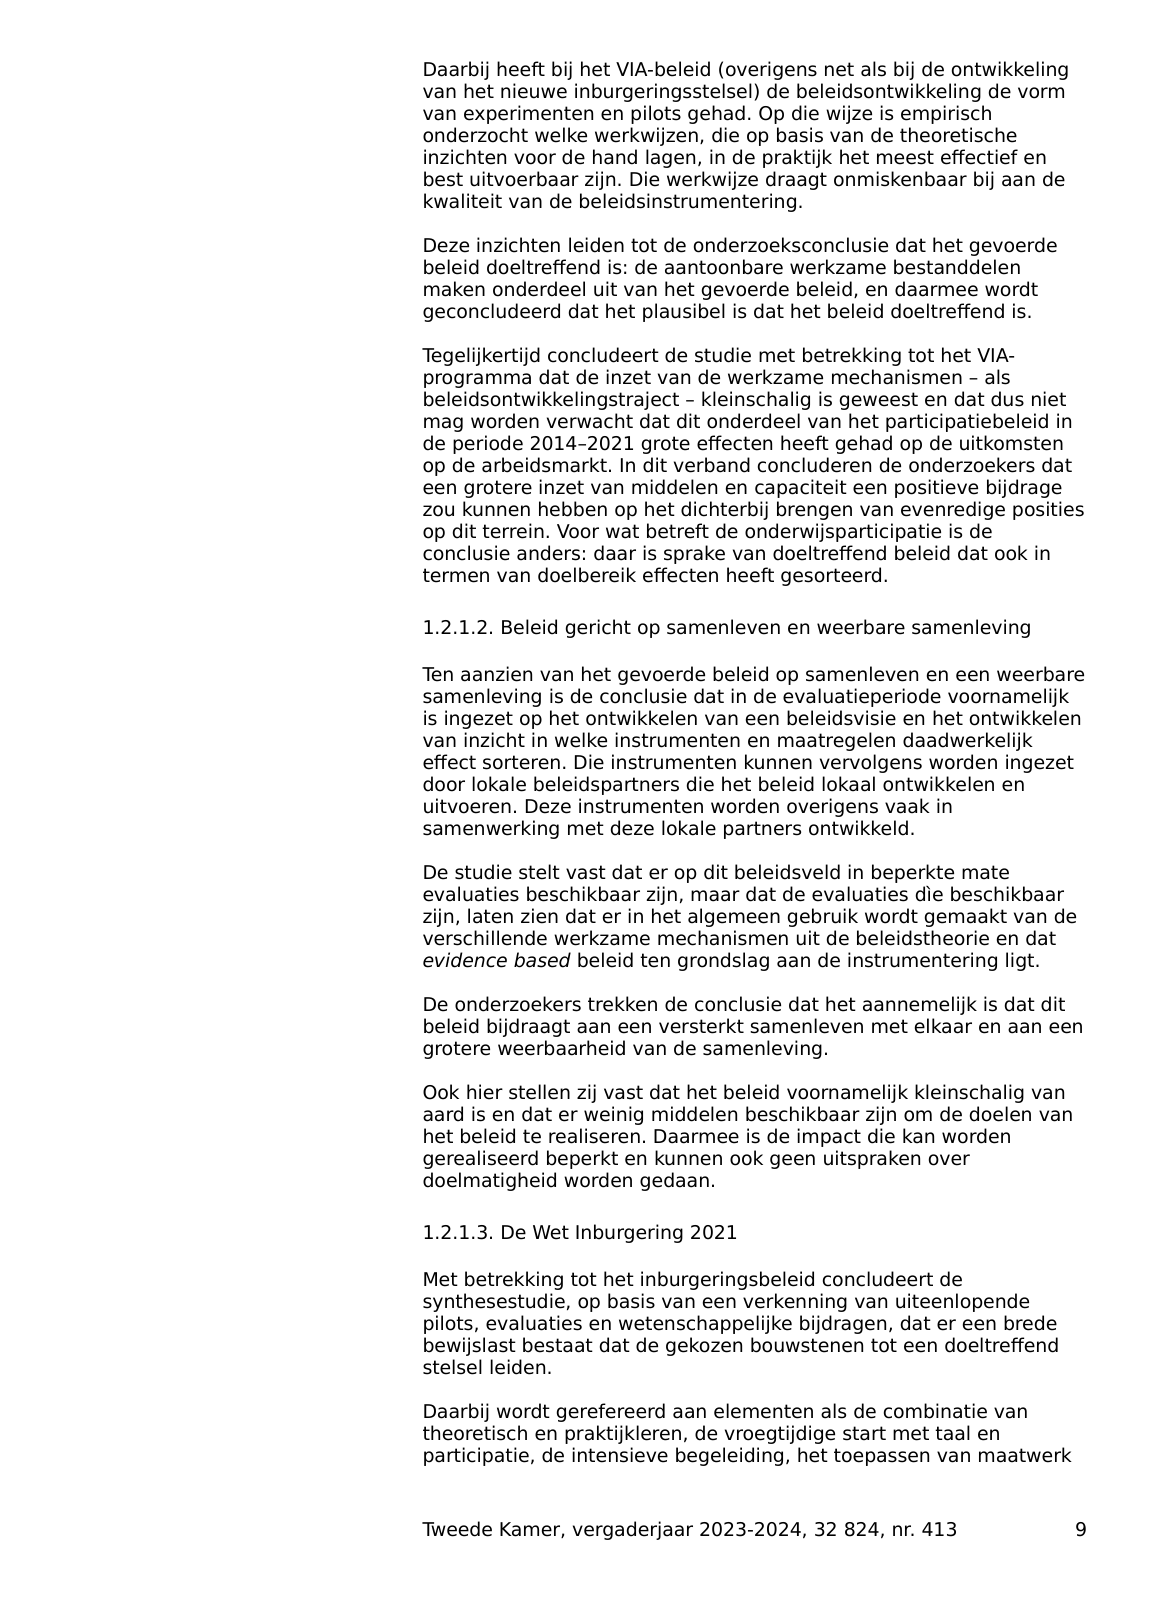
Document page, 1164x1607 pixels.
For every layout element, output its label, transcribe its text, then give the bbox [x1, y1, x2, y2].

text Daarbij heeft bij het VIA-beleid (overigens net als bij de ontwikkeling van het nieuwe inburgeringsstelsel) de beleidsontwikkeling de vorm van experimenten en pilots gehad. Op die wijze is empirisch onderzocht welke werkwijzen, die op basis van de theoretische inzichten voor de hand lagen, in de praktijk het meest effectief en best uitvoerbaar zijn. Die werkwijze draagt onmiskenbaar bij aan de kwaliteit van de beleidsinstrumentering. [422, 59, 1087, 213]
subtitle 1.2.1.3. De Wet Inburgering 2021 [422, 1222, 1087, 1244]
text Met betrekking tot het inburgeringsbeleid concludeert de synthesestudie, op basis van een verkenning van uiteenlopende pilots, evaluaties en wetenschappelijke bijdragen, dat er een brede bewijslast bestaat dat de gekozen bouwstenen tot een doeltreffend stelsel leiden. [422, 1269, 1087, 1379]
text Daarbij wordt gerefereerd aan elementen als de combinatie van theoretisch en praktijkleren, de vroegtijdige start met taal en participatie, de intensieve begeleiding, het toepassen van maatwerk [422, 1401, 1087, 1467]
text Ook hier stellen zij vast dat het beleid voornamelijk kleinschalig van aard is en dat er weinig middelen beschikbaar zijn om de doelen van het beleid te realiseren. Daarmee is de impact die kan worden gerealiseerd beperkt en kunnen ook geen uitspraken over doelmatigheid worden gedaan. [422, 1082, 1087, 1192]
text Deze inzichten leiden tot de onderzoeksconclusie dat het gevoerde beleid doeltreffend is: de aantoonbare werkzame bestanddelen maken onderdeel uit van het gevoerde beleid, en daarmee wordt geconcludeerd dat het plausibel is dat het beleid doeltreffend is. [422, 235, 1087, 323]
subtitle 1.2.1.2. Beleid gericht op samenleven en weerbare samenleving [422, 617, 1087, 639]
text De studie stelt vast dat er op dit beleidsveld in beperkte mate evaluaties beschikbaar zijn, maar dat de evaluaties dìe beschikbaar zijn, laten zien dat er in het algemeen gebruik wordt gemaakt van de verschillende werkzame mechanismen uit de beleidstheorie en dat evidence based beleid ten grondslag aan de instrumentering ligt. [422, 862, 1087, 972]
text Tegelijkertijd concludeert de studie met betrekking tot het VIA-programma dat de inzet van de werkzame mechanismen – als beleidsontwikkelingstraject – kleinschalig is geweest en dat dus niet mag worden verwacht dat dit onderdeel van het participatiebeleid in de periode 2014–2021 grote effecten heeft gehad op de uitkomsten op de arbeidsmarkt. In dit verband concluderen de onderzoekers dat een grotere inzet van middelen en capaciteit een positieve bijdrage zou kunnen hebben op het dichterbij brengen van evenredige posities op dit terrein. Voor wat betreft de onderwijsparticipatie is de conclusie anders: daar is sprake van doeltreffend beleid dat ook in termen van doelbereik effecten heeft gesorteerd. [422, 345, 1087, 587]
text Ten aanzien van het gevoerde beleid op samenleven en een weerbare samenleving is de conclusie dat in de evaluatieperiode voornamelijk is ingezet op het ontwikkelen van een beleidsvisie en het ontwikkelen van inzicht in welke instrumenten en maatregelen daadwerkelijk effect sorteren. Die instrumenten kunnen vervolgens worden ingezet door lokale beleidspartners die het beleid lokaal ontwikkelen en uitvoeren. Deze instrumenten worden overigens vaak in samenwerking met deze lokale partners ontwikkeld. [422, 664, 1087, 840]
text De onderzoekers trekken de conclusie dat het aannemelijk is dat dit beleid bijdraagt aan een versterkt samenleven met elkaar en aan een grotere weerbaarheid van de samenleving. [422, 994, 1087, 1060]
